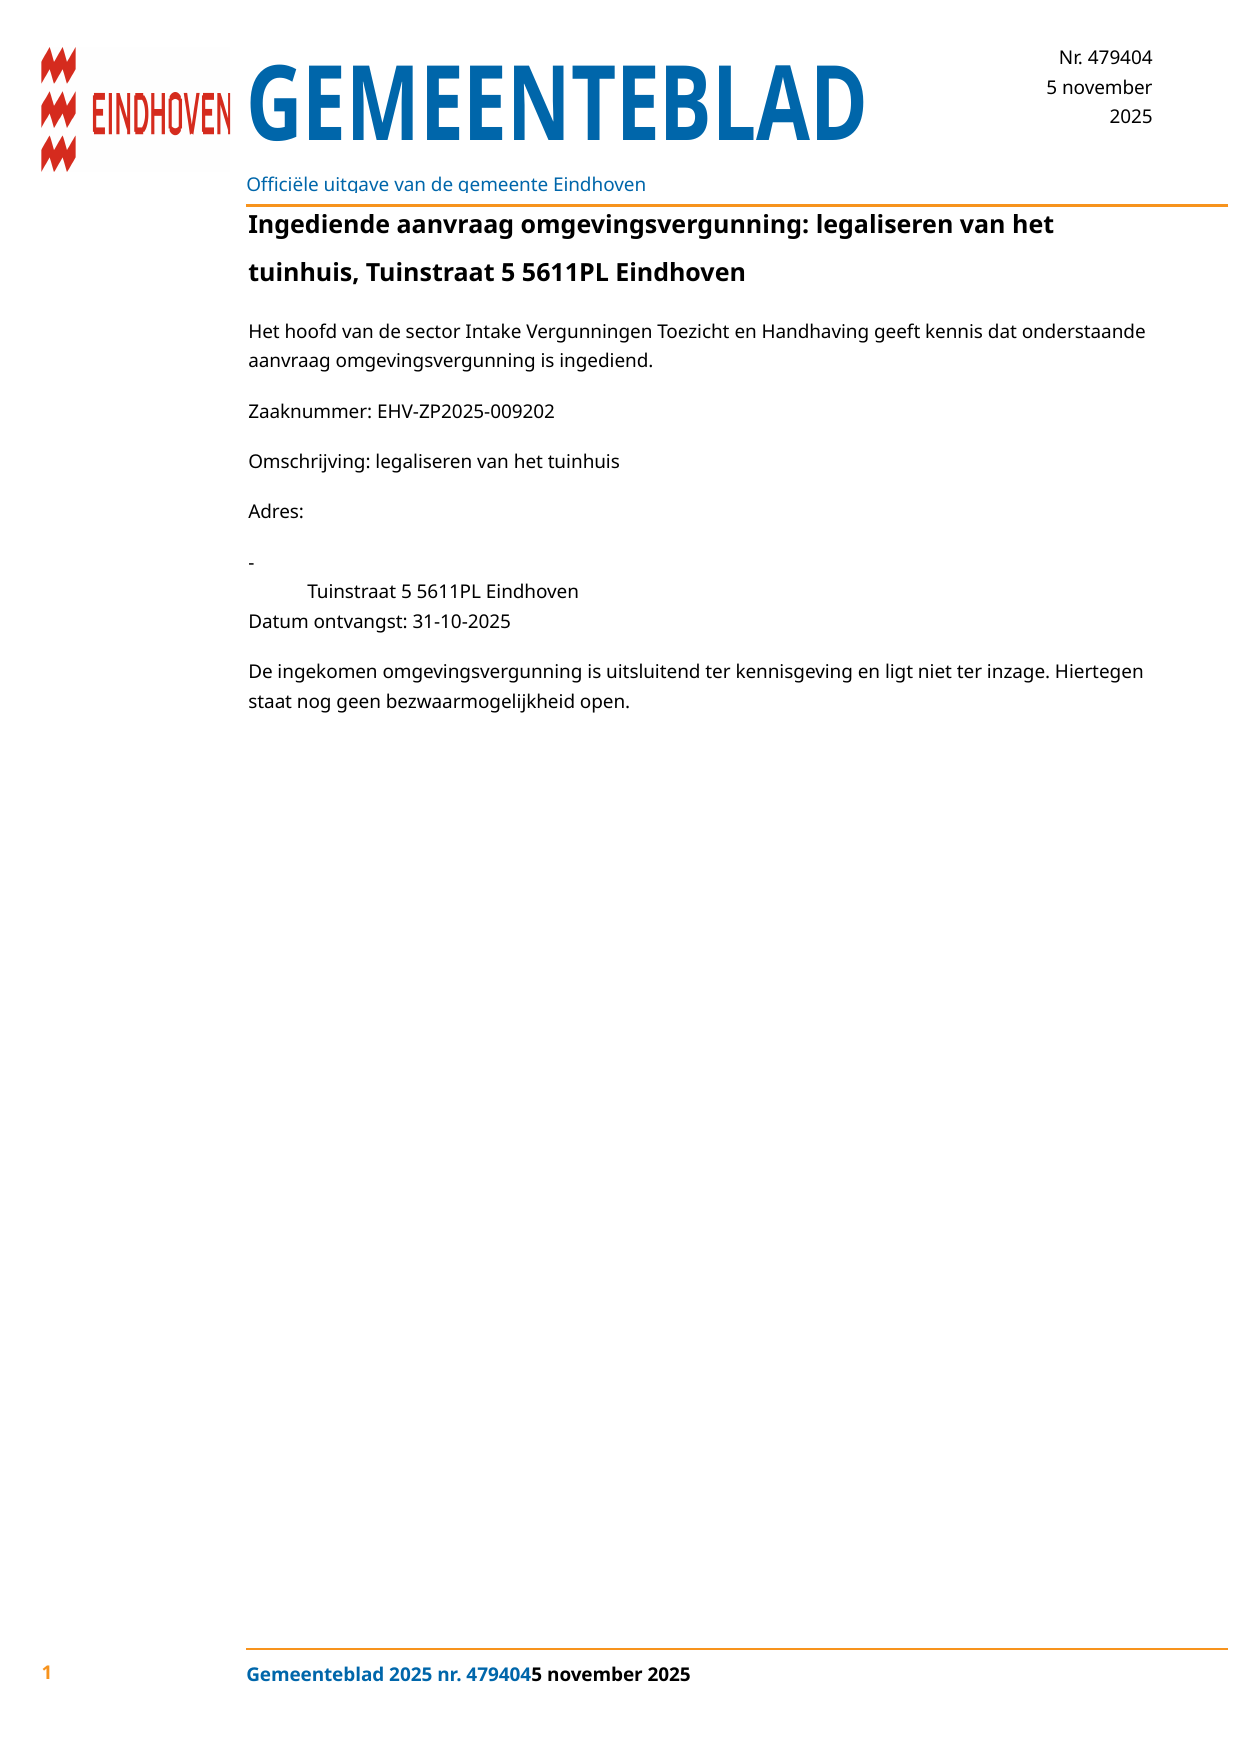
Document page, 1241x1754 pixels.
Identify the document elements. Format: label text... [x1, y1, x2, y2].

text De ingekomen omgevingsvergunning is uitsluitend ter kennisgeving en ligt niet ter inzage. Hiertegen staat nog geen bezwaarmogelijkheid open. [248, 659, 1152, 714]
list Tuinstraat 5 5611PL Eindhoven [248, 579, 1152, 604]
picture [41, 47, 231, 172]
text Het hoofd van de sector Intake Vergunningen Toezicht en Handhaving geeft kennis dat onderstaande aanvraag omgevingsvergunning is ingediend. [248, 318, 1152, 373]
text Datum ontvangst: 31-10-2025 [248, 608, 1152, 634]
text Ingediende aanvraag omgevingsvergunning: legaliseren van het tuinhuis, Tuinstraat 5 5611PL Eindhoven [248, 207, 1152, 288]
text Omschrijving: legaliseren van het tuinhuis [248, 448, 1152, 474]
text Adres: [248, 499, 1152, 524]
text Zaaknummer: EHV-ZP2025-009202 [248, 398, 1152, 424]
